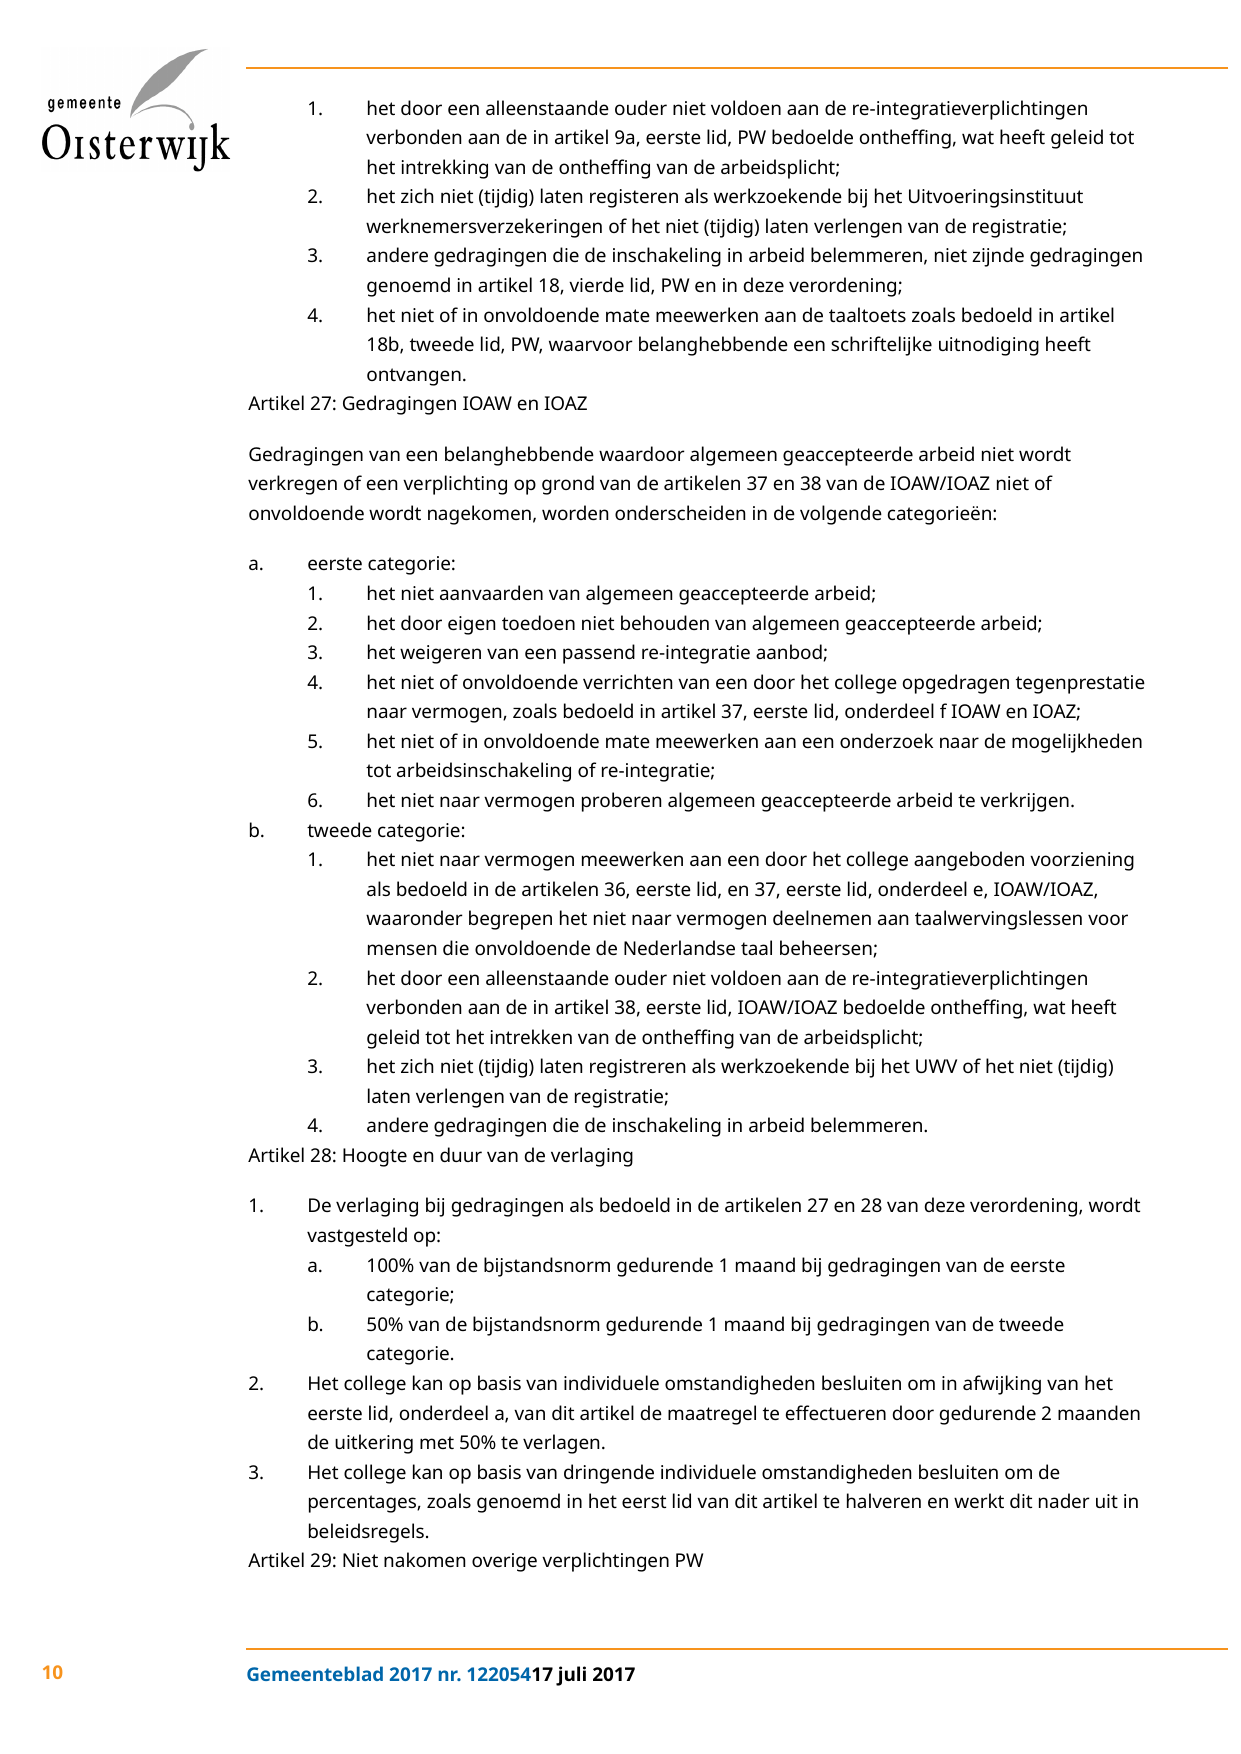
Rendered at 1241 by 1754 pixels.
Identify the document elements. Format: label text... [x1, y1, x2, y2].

list het door eigen toedoen niet behouden van algemeen geaccepteerde arbeid; [307, 610, 1152, 636]
list tweede categorie: [248, 817, 1152, 843]
list het niet of onvoldoende verrichten van een door het college opgedragen tegenprestatie naar vermogen, zoals bedoeld in artikel 37, eerste lid, onderdeel f IOAW en IOAZ; [307, 669, 1152, 724]
text Artikel 27: Gedragingen IOAW en IOAZ [248, 391, 1152, 416]
list het zich niet (tijdig) laten registreren als werkzoekende bij het UWV of het niet (tijdig) laten verlengen van de registratie; [307, 1053, 1152, 1109]
list het niet naar vermogen proberen algemeen geaccepteerde arbeid te verkrijgen. [307, 787, 1152, 813]
list het door een alleenstaande ouder niet voldoen aan de re-integratieverplichtingen verbonden aan de in artikel 9a, eerste lid, PW bedoelde ontheffing, wat heeft geleid tot het intrekking van de ontheffing van de arbeidsplicht; [307, 95, 1152, 180]
list het niet naar vermogen meewerken aan een door het college aangeboden voorziening als bedoeld in de artikelen 36, eerste lid, en 37, eerste lid, onderdeel e, IOAW/IOAZ, waaronder begrepen het niet naar vermogen deelnemen aan taalwervingslessen voor mensen die onvoldoende de Nederlandse taal beheersen; [307, 846, 1152, 961]
list andere gedragingen die de inschakeling in arbeid belemmeren, niet zijnde gedragingen genoemd in artikel 18, vierde lid, PW en in deze verordening; [307, 243, 1152, 298]
list het weigeren van een passend re-integratie aanbod; [307, 639, 1152, 665]
list het niet aanvaarden van algemeen geaccepteerde arbeid; [307, 580, 1152, 606]
list eerste categorie: [248, 551, 1152, 576]
text Artikel 29: Niet nakomen overige verplichtingen PW [248, 1548, 1152, 1573]
list 50% van de bijstandsnorm gedurende 1 maand bij gedragingen van de tweede categorie. [307, 1311, 1152, 1366]
list 100% van de bijstandsnorm gedurende 1 maand bij gedragingen van de eerste categorie; [307, 1252, 1152, 1307]
list het zich niet (tijdig) laten registeren als werkzoekende bij het Uitvoeringsinstituut werknemersverzekeringen of het niet (tijdig) laten verlengen van de registratie; [307, 183, 1152, 239]
text Gedragingen van een belanghebbende waardoor algemeen geaccepteerde arbeid niet wordt verkregen of een verplichting op grond van de artikelen 37 en 38 van de IOAW/IOAZ niet of onvoldoende wordt nagekomen, worden onderscheiden in de volgende categorieën: [248, 441, 1152, 526]
list De verlaging bij gedragingen als bedoeld in de artikelen 27 en 28 van deze verordening, wordt vastgesteld op: [248, 1193, 1152, 1248]
list het door een alleenstaande ouder niet voldoen aan de re-integratieverplichtingen verbonden aan de in artikel 38, eerste lid, IOAW/IOAZ bedoelde ontheffing, wat heeft geleid tot het intrekken van de ontheffing van de arbeidsplicht; [307, 965, 1152, 1050]
list het niet of in onvoldoende mate meewerken aan een onderzoek naar de mogelijkheden tot arbeidsinschakeling of re-integratie; [307, 728, 1152, 783]
list het niet of in onvoldoende mate meewerken aan de taaltoets zoals bedoeld in artikel 18b, tweede lid, PW, waarvoor belanghebbende een schriftelijke uitnodiging heeft ontvangen. [307, 302, 1152, 387]
list andere gedragingen die de inschakeling in arbeid belemmeren. [307, 1113, 1152, 1138]
list Het college kan op basis van individuele omstandigheden besluiten om in afwijking van het eerste lid, onderdeel a, van dit artikel de maatregel te effectueren door gedurende 2 maanden de uitkering met 50% te verlagen. [248, 1370, 1152, 1455]
list Het college kan op basis van dringende individuele omstandigheden besluiten om de percentages, zoals genoemd in het eerst lid van dit artikel te halveren en werkt dit nader uit in beleidsregels. [248, 1459, 1152, 1544]
text Artikel 28: Hoogte en duur van de verlaging [248, 1142, 1152, 1168]
picture [41, 47, 231, 172]
